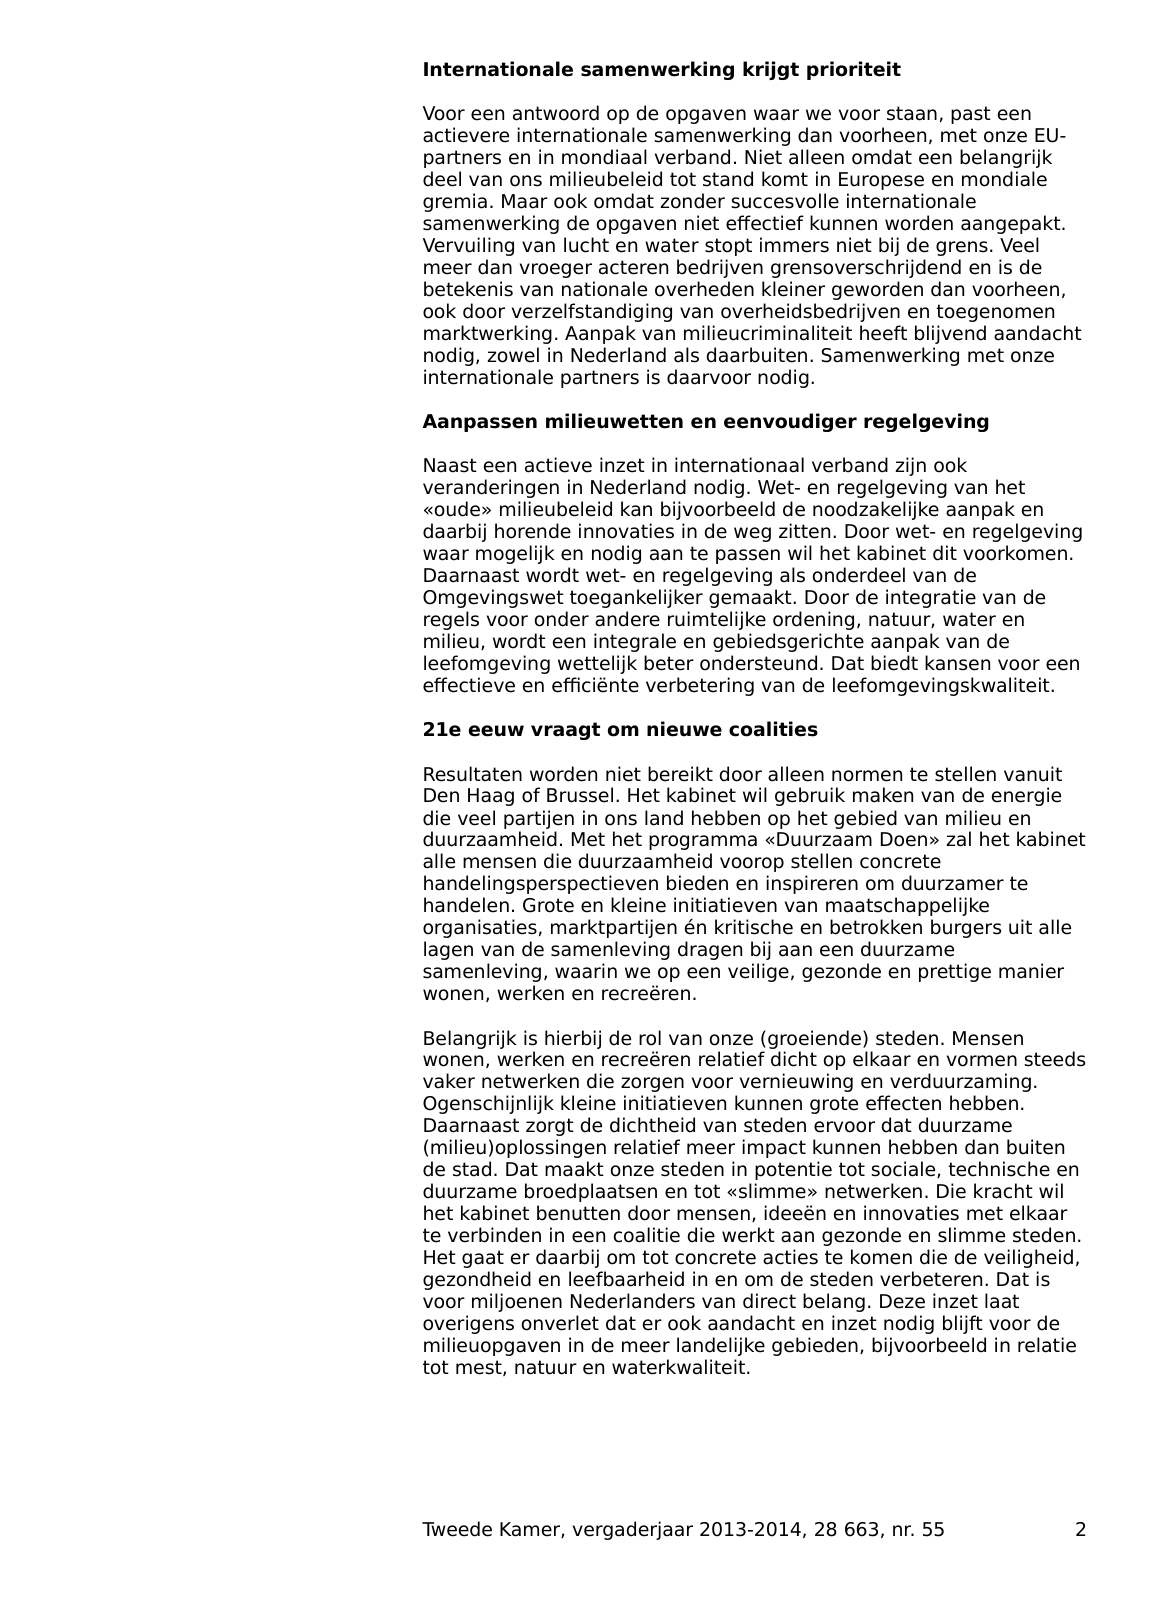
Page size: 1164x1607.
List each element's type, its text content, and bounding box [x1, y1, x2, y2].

subtitle Internationale samenwerking krijgt prioriteit [422, 59, 1087, 81]
text Voor een antwoord op de opgaven waar we voor staan, past een actievere internationale samenwerking dan voorheen, met onze EU-partners en in mondiaal verband. Niet alleen omdat een belangrijk deel van ons milieubeleid tot stand komt in Europese en mondiale gremia. Maar ook omdat zonder succesvolle internationale samenwerking de opgaven niet effectief kunnen worden aangepakt. Vervuiling van lucht en water stopt immers niet bij de grens. Veel meer dan vroeger acteren bedrijven grensoverschrijdend en is de betekenis van nationale overheden kleiner geworden dan voorheen, ook door verzelfstandiging van overheidsbedrijven en toegenomen marktwerking. Aanpak van milieucriminaliteit heeft blijvend aandacht nodig, zowel in Nederland als daarbuiten. Samenwerking met onze internationale partners is daarvoor nodig. [422, 103, 1087, 389]
text Naast een actieve inzet in internationaal verband zijn ook veranderingen in Nederland nodig. Wet- en regelgeving van het «oude» milieubeleid kan bijvoorbeeld de noodzakelijke aanpak en daarbij horende innovaties in de weg zitten. Door wet- en regelgeving waar mogelijk en nodig aan te passen wil het kabinet dit voorkomen. Daarnaast wordt wet- en regelgeving als onderdeel van de Omgevingswet toegankelijker gemaakt. Door de integratie van de regels voor onder andere ruimtelijke ordening, natuur, water en milieu, wordt een integrale en gebiedsgerichte aanpak van de leefomgeving wettelijk beter ondersteund. Dat biedt kansen voor een effectieve en efficiënte verbetering van de leefomgevingskwaliteit. [422, 455, 1087, 697]
text Belangrijk is hierbij de rol van onze (groeiende) steden. Mensen wonen, werken en recreëren relatief dicht op elkaar en vormen steeds vaker netwerken die zorgen voor vernieuwing en verduurzaming. Ogenschijnlijk kleine initiatieven kunnen grote effecten hebben. Daarnaast zorgt de dichtheid van steden ervoor dat duurzame (milieu)oplossingen relatief meer impact kunnen hebben dan buiten de stad. Dat maakt onze steden in potentie tot sociale, technische en duurzame broedplaatsen en tot «slimme» netwerken. Die kracht wil het kabinet benutten door mensen, ideeën en innovaties met elkaar te verbinden in een coalitie die werkt aan gezonde en slimme steden. Het gaat er daarbij om tot concrete acties te komen die de veiligheid, gezondheid en leefbaarheid in en om de steden verbeteren. Dat is voor miljoenen Nederlanders van direct belang. Deze inzet laat overigens onverlet dat er ook aandacht en inzet nodig blijft voor de milieuopgaven in de meer landelijke gebieden, bijvoorbeeld in relatie tot mest, natuur en waterkwaliteit. [422, 1027, 1087, 1379]
text Resultaten worden niet bereikt door alleen normen te stellen vanuit Den Haag of Brussel. Het kabinet wil gebruik maken van de energie die veel partijen in ons land hebben op het gebied van milieu en duurzaamheid. Met het programma «Duurzaam Doen» zal het kabinet alle mensen die duurzaamheid voorop stellen concrete handelingsperspectieven bieden en inspireren om duurzamer te handelen. Grote en kleine initiatieven van maatschappelijke organisaties, marktpartijen én kritische en betrokken burgers uit alle lagen van de samenleving dragen bij aan een duurzame samenleving, waarin we op een veilige, gezonde en prettige manier wonen, werken en recreëren. [422, 763, 1087, 1005]
subtitle 21e eeuw vraagt om nieuwe coalities [422, 719, 1087, 741]
subtitle Aanpassen milieuwetten en eenvoudiger regelgeving [422, 411, 1087, 433]
